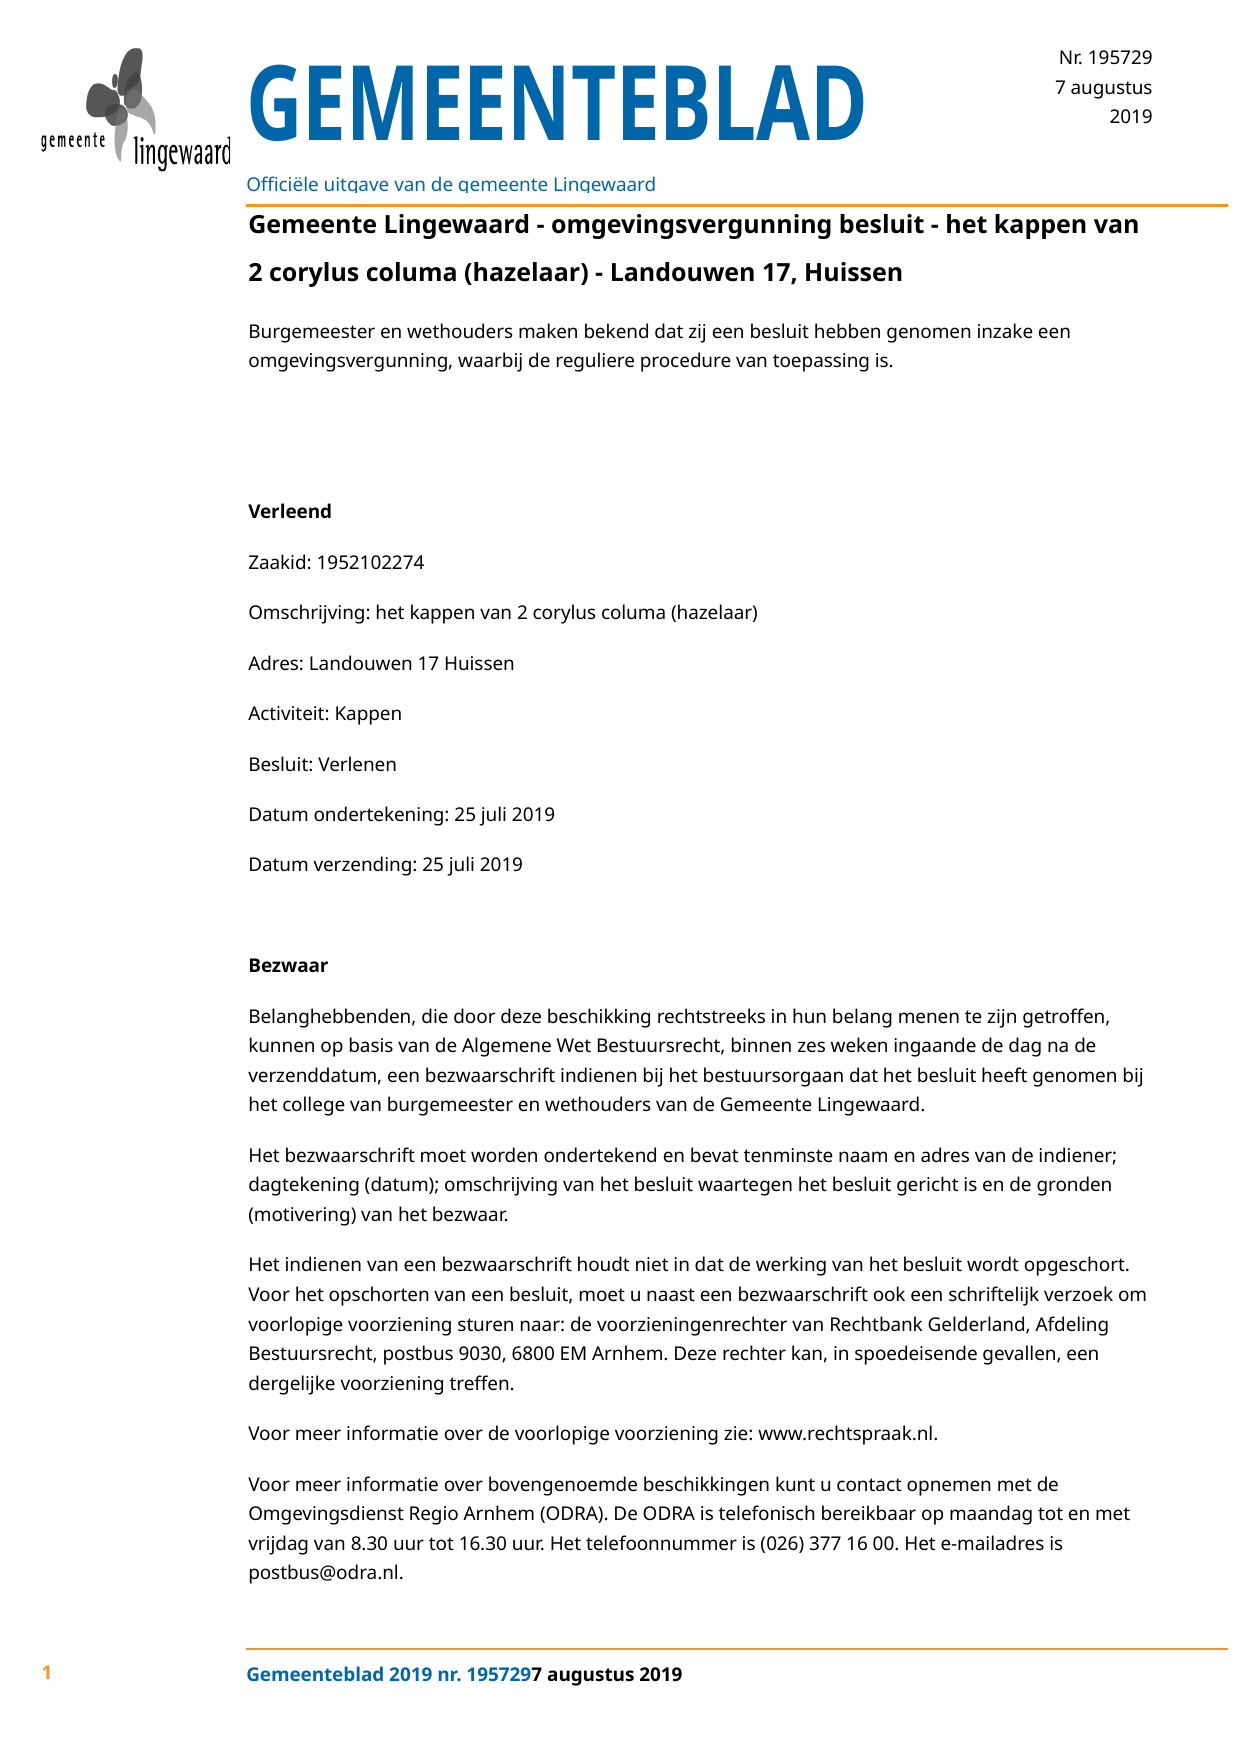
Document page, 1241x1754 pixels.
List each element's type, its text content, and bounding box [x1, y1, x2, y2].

text Het indienen van een bezwaarschrift houdt niet in dat de werking van het besluit wordt opgeschort. Voor het opschorten van een besluit, moet u naast een bezwaarschrift ook een schriftelijk verzoek om voorlopige voorziening sturen naar: de voorzieningenrechter van Rechtbank Gelderland, Afdeling Bestuursrecht, postbus 9030, 6800 EM Arnhem. Deze rechter kan, in spoedeisende gevallen, een dergelijke voorziening treffen. [248, 1252, 1152, 1396]
picture [41, 47, 231, 172]
text Besluit: Verlenen [248, 751, 1152, 777]
text Omschrijving: het kappen van 2 corylus columa (hazelaar) [248, 599, 1152, 625]
text Datum ondertekening: 25 juli 2019 [248, 801, 1152, 827]
text Bezwaar [248, 952, 1152, 978]
text Voor meer informatie over de voorlopige voorziening zie: www.rechtspraak.nl. [248, 1420, 1152, 1446]
text Belanghebbenden, die door deze beschikking rechtstreeks in hun belang menen te zijn getroffen, kunnen op basis van de Algemene Wet Bestuursrecht, binnen zes weken ingaande de dag na de verzenddatum, een bezwaarschrift indienen bij het bestuursorgaan dat het besluit heeft genomen bij het college van burgemeester en wethouders van de Gemeente Lingewaard. [248, 1003, 1152, 1117]
text Het bezwaarschrift moet worden ondertekend en bevat tenminste naam en adres van de indiener; dagtekening (datum); omschrijving van het besluit waartegen het besluit gericht is en de gronden (motivering) van het bezwaar. [248, 1142, 1152, 1227]
text Datum verzending: 25 juli 2019 [248, 852, 1152, 877]
text Gemeente Lingewaard - omgevingsvergunning besluit - het kappen van 2 corylus columa (hazelaar) - Landouwen 17, Huissen [248, 207, 1152, 288]
text Activiteit: Kappen [248, 700, 1152, 726]
text Zaakid: 1952102274 [248, 549, 1152, 575]
text Voor meer informatie over bovengenoemde beschikkingen kunt u contact opnemen met de Omgevingsdienst Regio Arnhem (ODRA). De ODRA is telefonisch bereikbaar op maandag tot en met vrijdag van 8.30 uur tot 16.30 uur. Het telefoonnummer is (026) 377 16 00. Het e-mailadres is postbus@odra.nl. [248, 1471, 1152, 1585]
text Burgemeester en wethouders maken bekend dat zij een besluit hebben genomen inzake een omgevingsvergunning, waarbij de reguliere procedure van toepassing is. [248, 318, 1152, 373]
text Adres: Landouwen 17 Huissen [248, 650, 1152, 676]
text Verleend [248, 499, 1152, 524]
